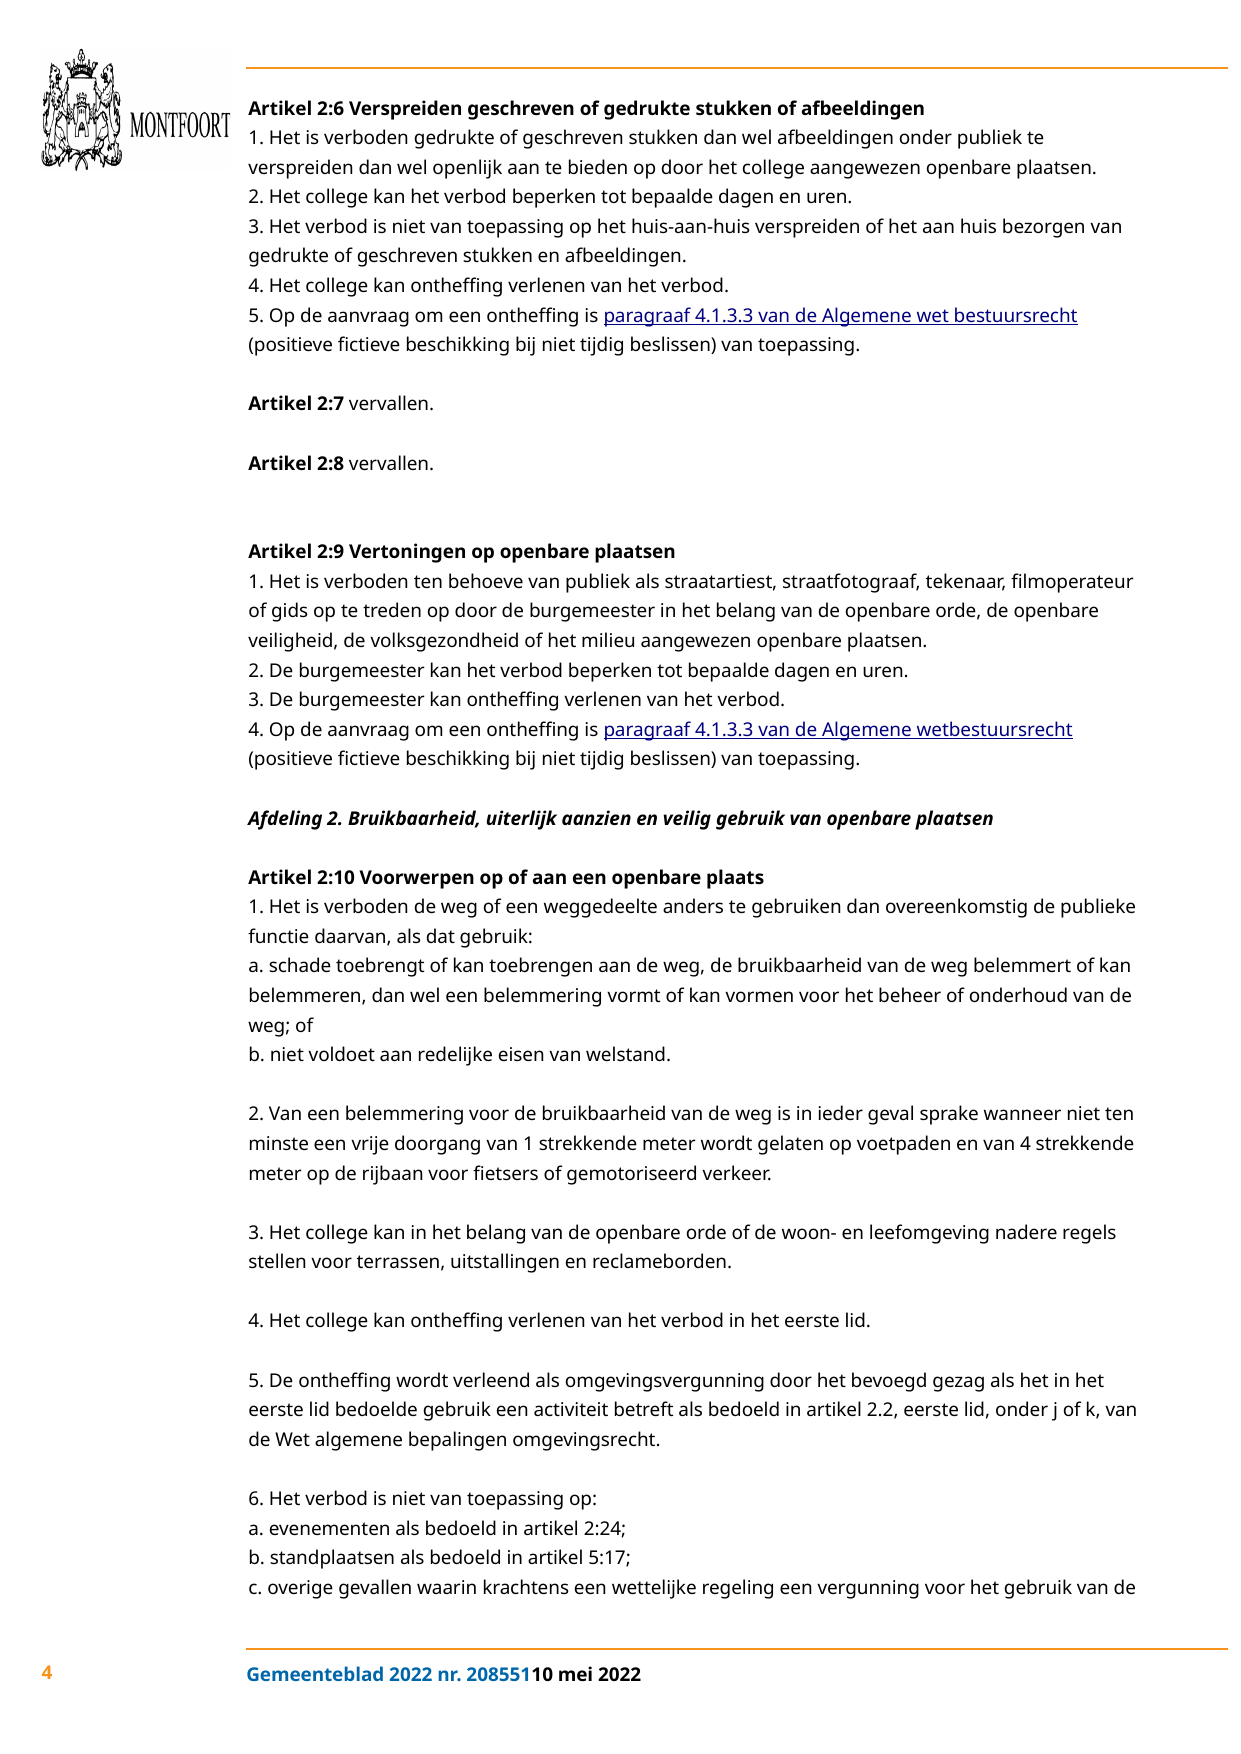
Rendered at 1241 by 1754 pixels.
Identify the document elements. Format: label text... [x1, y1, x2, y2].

text 5. De ontheffing wordt verleend als omgevingsvergunning door het bevoegd gezag als het in het eerste lid bedoelde gebruik een activiteit betreft als bedoeld in artikel 2.2, eerste lid, onder j of k, van de Wet algemene bepalingen omgevingsrecht. [248, 1367, 1152, 1452]
text 3. Het verbod is niet van toepassing op het huis-aan-huis verspreiden of het aan huis bezorgen van gedrukte of geschreven stukken en afbeeldingen. [248, 213, 1152, 268]
text Artikel 2:8 vervallen. [248, 450, 1152, 476]
text 5. Op de aanvraag om een ontheffing is paragraaf 4.1.3.3 van de Algemene wet bestuursrecht (positieve fictieve beschikking bij niet tijdig beslissen) van toepassing. [248, 302, 1152, 357]
text 2. Het college kan het verbod beperken tot bepaalde dagen en uren. [248, 183, 1152, 209]
text Artikel 2:9 Vertoningen op openbare plaatsen [248, 538, 1152, 564]
text b. standplaatsen als bedoeld in artikel 5:17; [248, 1544, 1152, 1570]
text b. niet voldoet aan redelijke eisen van welstand. [248, 1041, 1152, 1067]
text 3. De burgemeester kan ontheffing verlenen van het verbod. [248, 686, 1152, 712]
picture [41, 47, 231, 172]
text 4. Het college kan ontheffing verlenen van het verbod in het eerste lid. [248, 1308, 1152, 1333]
text 2. Van een belemmering voor de bruikbaarheid van de weg is in ieder geval sprake wanneer niet ten minste een vrije doorgang van 1 strekkende meter wordt gelaten op voetpaden en van 4 strekkende meter op de rijbaan voor fietsers of gemotoriseerd verkeer. [248, 1101, 1152, 1186]
text c. overige gevallen waarin krachtens een wettelijke regeling een vergunning voor het gebruik van de [248, 1574, 1152, 1600]
text 3. Het college kan in het belang van de openbare orde of de woon- en leefomgeving nadere regels stellen voor terrassen, uitstallingen en reclameborden. [248, 1219, 1152, 1274]
text 6. Het verbod is niet van toepassing op: [248, 1485, 1152, 1511]
text 2. De burgemeester kan het verbod beperken tot bepaalde dagen en uren. [248, 657, 1152, 683]
text Artikel 2:6 Verspreiden geschreven of gedrukte stukken of afbeeldingen [248, 95, 1152, 121]
text Artikel 2:10 Voorwerpen op of aan een openbare plaats [248, 864, 1152, 890]
text Artikel 2:7 vervallen. [248, 391, 1152, 416]
text Afdeling 2. Bruikbaarheid, uiterlijk aanzien en veilig gebruik van openbare plaatsen [248, 805, 1152, 831]
text 1. Het is verboden ten behoeve van publiek als straatartiest, straatfotograaf, tekenaar, filmoperateur of gids op te treden op door de burgemeester in het belang van de openbare orde, de openbare veiligheid, de volksgezondheid of het milieu aangewezen openbare plaatsen. [248, 568, 1152, 653]
text 4. Op de aanvraag om een ontheffing is paragraaf 4.1.3.3 van de Algemene wetbestuursrecht (positieve fictieve beschikking bij niet tijdig beslissen) van toepassing. [248, 716, 1152, 771]
text 1. Het is verboden de weg of een weggedeelte anders te gebruiken dan overeenkomstig de publieke functie daarvan, als dat gebruik: [248, 893, 1152, 949]
text 1. Het is verboden gedrukte of geschreven stukken dan wel afbeeldingen onder publiek te verspreiden dan wel openlijk aan te bieden op door het college aangewezen openbare plaatsen. [248, 124, 1152, 180]
text a. schade toebrengt of kan toebrengen aan de weg, de bruikbaarheid van de weg belemmert of kan belemmeren, dan wel een belemmering vormt of kan vormen voor het beheer of onderhoud van de weg; of [248, 953, 1152, 1038]
text a. evenementen als bedoeld in artikel 2:24; [248, 1515, 1152, 1541]
text 4. Het college kan ontheffing verlenen van het verbod. [248, 272, 1152, 298]
